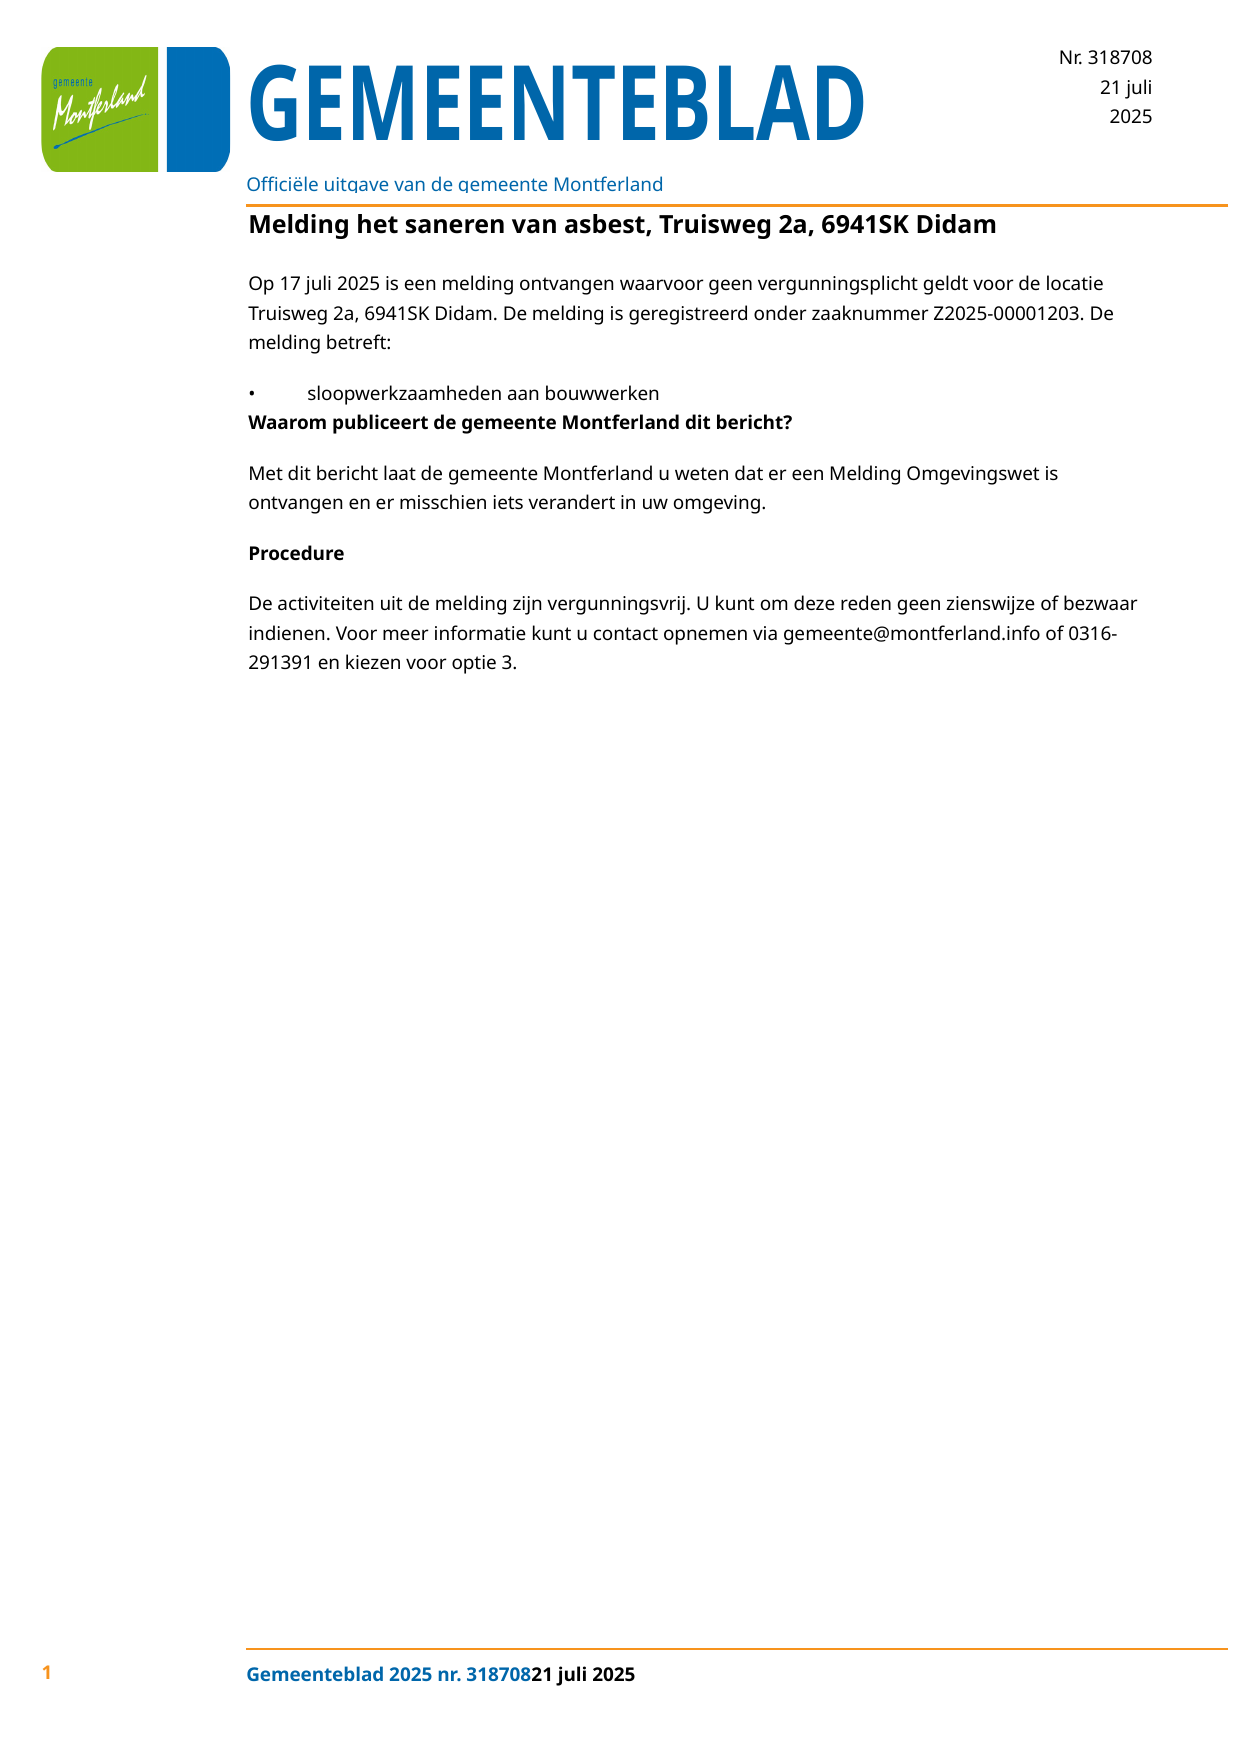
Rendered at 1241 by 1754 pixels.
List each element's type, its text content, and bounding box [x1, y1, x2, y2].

text Op 17 juli 2025 is een melding ontvangen waarvoor geen vergunningsplicht geldt voor de locatie Truisweg 2a, 6941SK Didam. De melding is geregistreerd onder zaaknummer Z2025-00001203. De melding betreft: [248, 270, 1152, 355]
text Procedure [248, 540, 1152, 566]
text Waarom publiceert de gemeente Montferland dit bericht? [248, 409, 1152, 435]
text De activiteiten uit de melding zijn vergunningsvrij. U kunt om deze reden geen zienswijze of bezwaar indienen. Voor meer informatie kunt u contact opnemen via gemeente@montferland.info of 0316-291391 en kiezen voor optie 3. [248, 590, 1152, 675]
list sloopwerkzaamheden aan bouwwerken [248, 380, 1152, 406]
text Met dit bericht laat de gemeente Montferland u weten dat er een Melding Omgevingswet is ontvangen en er misschien iets verandert in uw omgeving. [248, 460, 1152, 515]
picture [41, 47, 231, 172]
text Melding het saneren van asbest, Truisweg 2a, 6941SK Didam [248, 207, 1152, 241]
